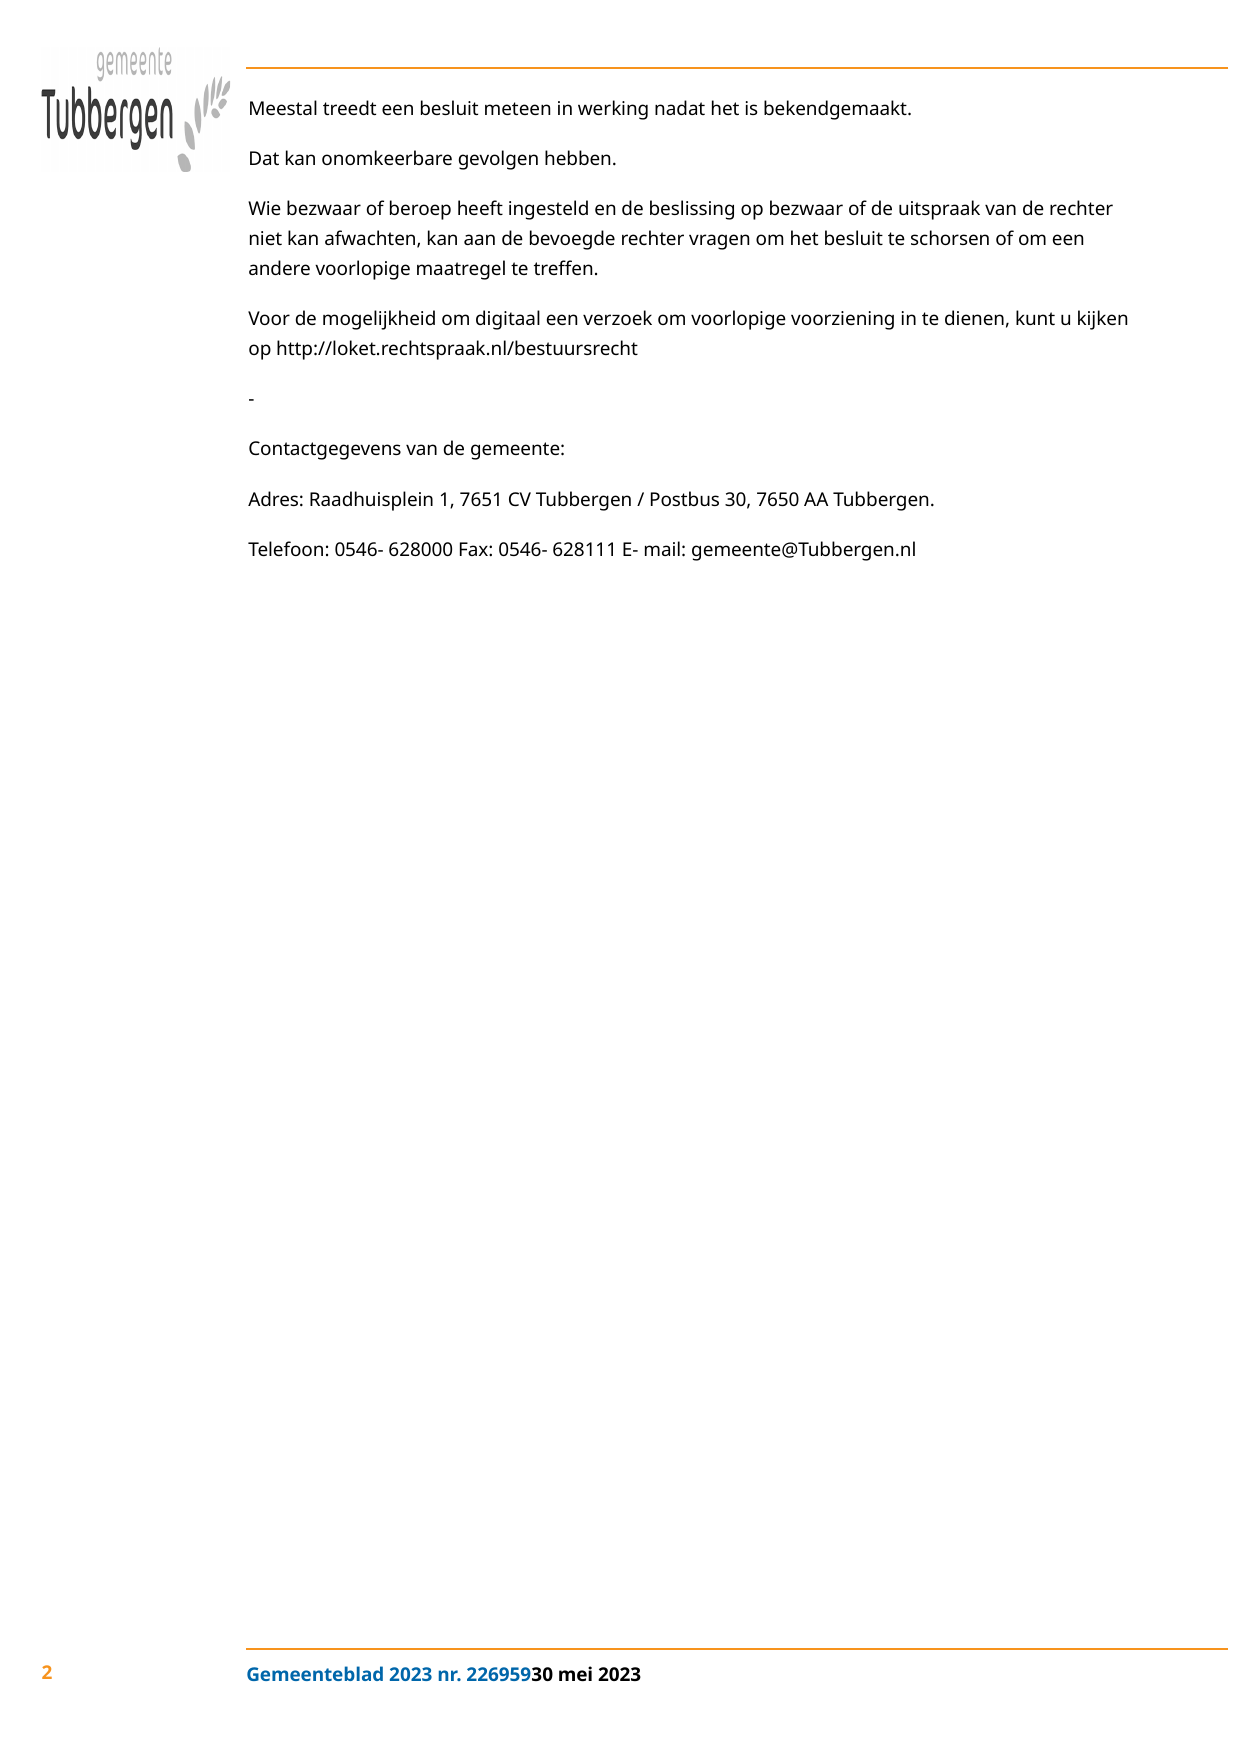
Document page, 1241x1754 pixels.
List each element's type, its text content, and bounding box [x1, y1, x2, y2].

text Wie bezwaar of beroep heeft ingesteld en de beslissing op bezwaar of de uitspraak van de rechter niet kan afwachten, kan aan de bevoegde rechter vragen om het besluit te schorsen of om een andere voorlopige maatregel te treffen. [248, 196, 1152, 281]
text Dat kan onomkeerbare gevolgen hebben. [248, 145, 1152, 171]
text Meestal treedt een besluit meteen in werking nadat het is bekendgemaakt. [248, 95, 1152, 121]
text Voor de mogelijkheid om digitaal een verzoek om voorlopige voorziening in te dienen, kunt u kijken op http://loket.rechtspraak.nl/bestuursrecht [248, 305, 1152, 361]
picture [41, 47, 231, 172]
text Adres: Raadhuisplein 1, 7651 CV Tubbergen / Postbus 30, 7650 AA Tubbergen. [248, 486, 1152, 512]
text - [248, 385, 1152, 411]
text Contactgegevens van de gemeente: [248, 436, 1152, 461]
text Telefoon: 0546- 628000 Fax: 0546- 628111 E- mail: gemeente@Tubbergen.nl [248, 536, 1152, 562]
